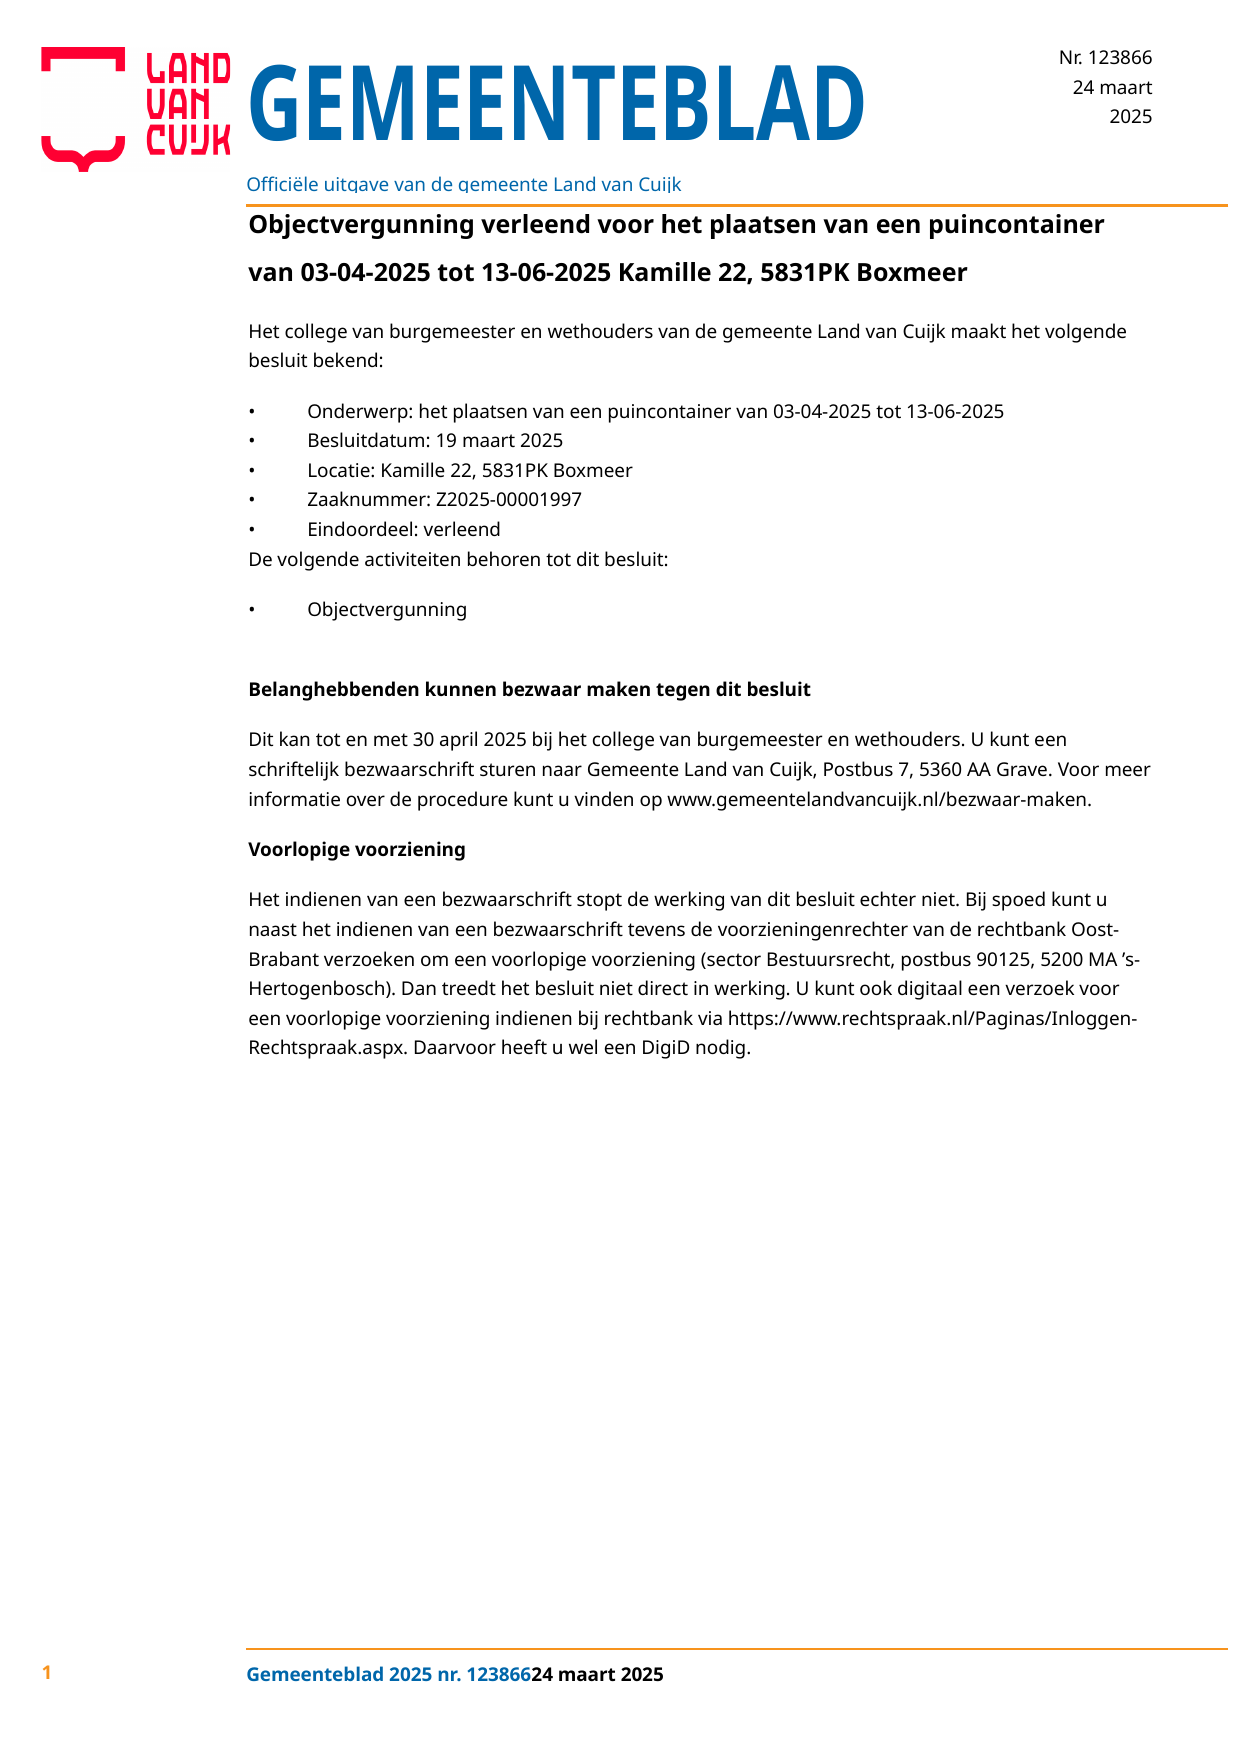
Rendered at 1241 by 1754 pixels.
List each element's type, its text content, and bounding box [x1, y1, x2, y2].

list Besluitdatum: 19 maart 2025 [248, 427, 1152, 453]
text De volgende activiteiten behoren tot dit besluit: [248, 546, 1152, 572]
text Het college van burgemeester en wethouders van de gemeente Land van Cuijk maakt het volgende besluit bekend: [248, 318, 1152, 373]
list Onderwerp: het plaatsen van een puincontainer van 03-04-2025 tot 13-06-2025 [248, 398, 1152, 424]
list Locatie: Kamille 22, 5831PK Boxmeer [248, 457, 1152, 483]
text Het indienen van een bezwaarschrift stopt de werking van dit besluit echter niet. Bij spoed kunt u naast het indienen van een bezwaarschrift tevens de voorzieningenrechter van de rechtbank Oost-Brabant verzoeken om een voorlopige voorziening (sector Bestuursrecht, postbus 90125, 5200 MA ’s-Hertogenbosch). Dan treedt het besluit niet direct in werking. U kunt ook digitaal een verzoek voor een voorlopige voorziening indienen bij rechtbank via https://www.rechtspraak.nl/Paginas/Inloggen-Rechtspraak.aspx. Daarvoor heeft u wel een DigiD nodig. [248, 887, 1152, 1060]
list Eindoordeel: verleend [248, 516, 1152, 542]
list Zaaknummer: Z2025-00001997 [248, 487, 1152, 512]
text Voorlopige voorziening [248, 836, 1152, 862]
text Belanghebbenden kunnen bezwaar maken tegen dit besluit [248, 676, 1152, 702]
list Objectvergunning [248, 596, 1152, 622]
text Objectvergunning verleend voor het plaatsen van een puincontainer van 03-04-2025 tot 13-06-2025 Kamille 22, 5831PK Boxmeer [248, 207, 1152, 288]
text Dit kan tot en met 30 april 2025 bij het college van burgemeester en wethouders. U kunt een schriftelijk bezwaarschrift sturen naar Gemeente Land van Cuijk, Postbus 7, 5360 AA Grave. Voor meer informatie over de procedure kunt u vinden op www.gemeentelandvancuijk.nl/bezwaar-maken. [248, 727, 1152, 812]
picture [41, 47, 231, 172]
